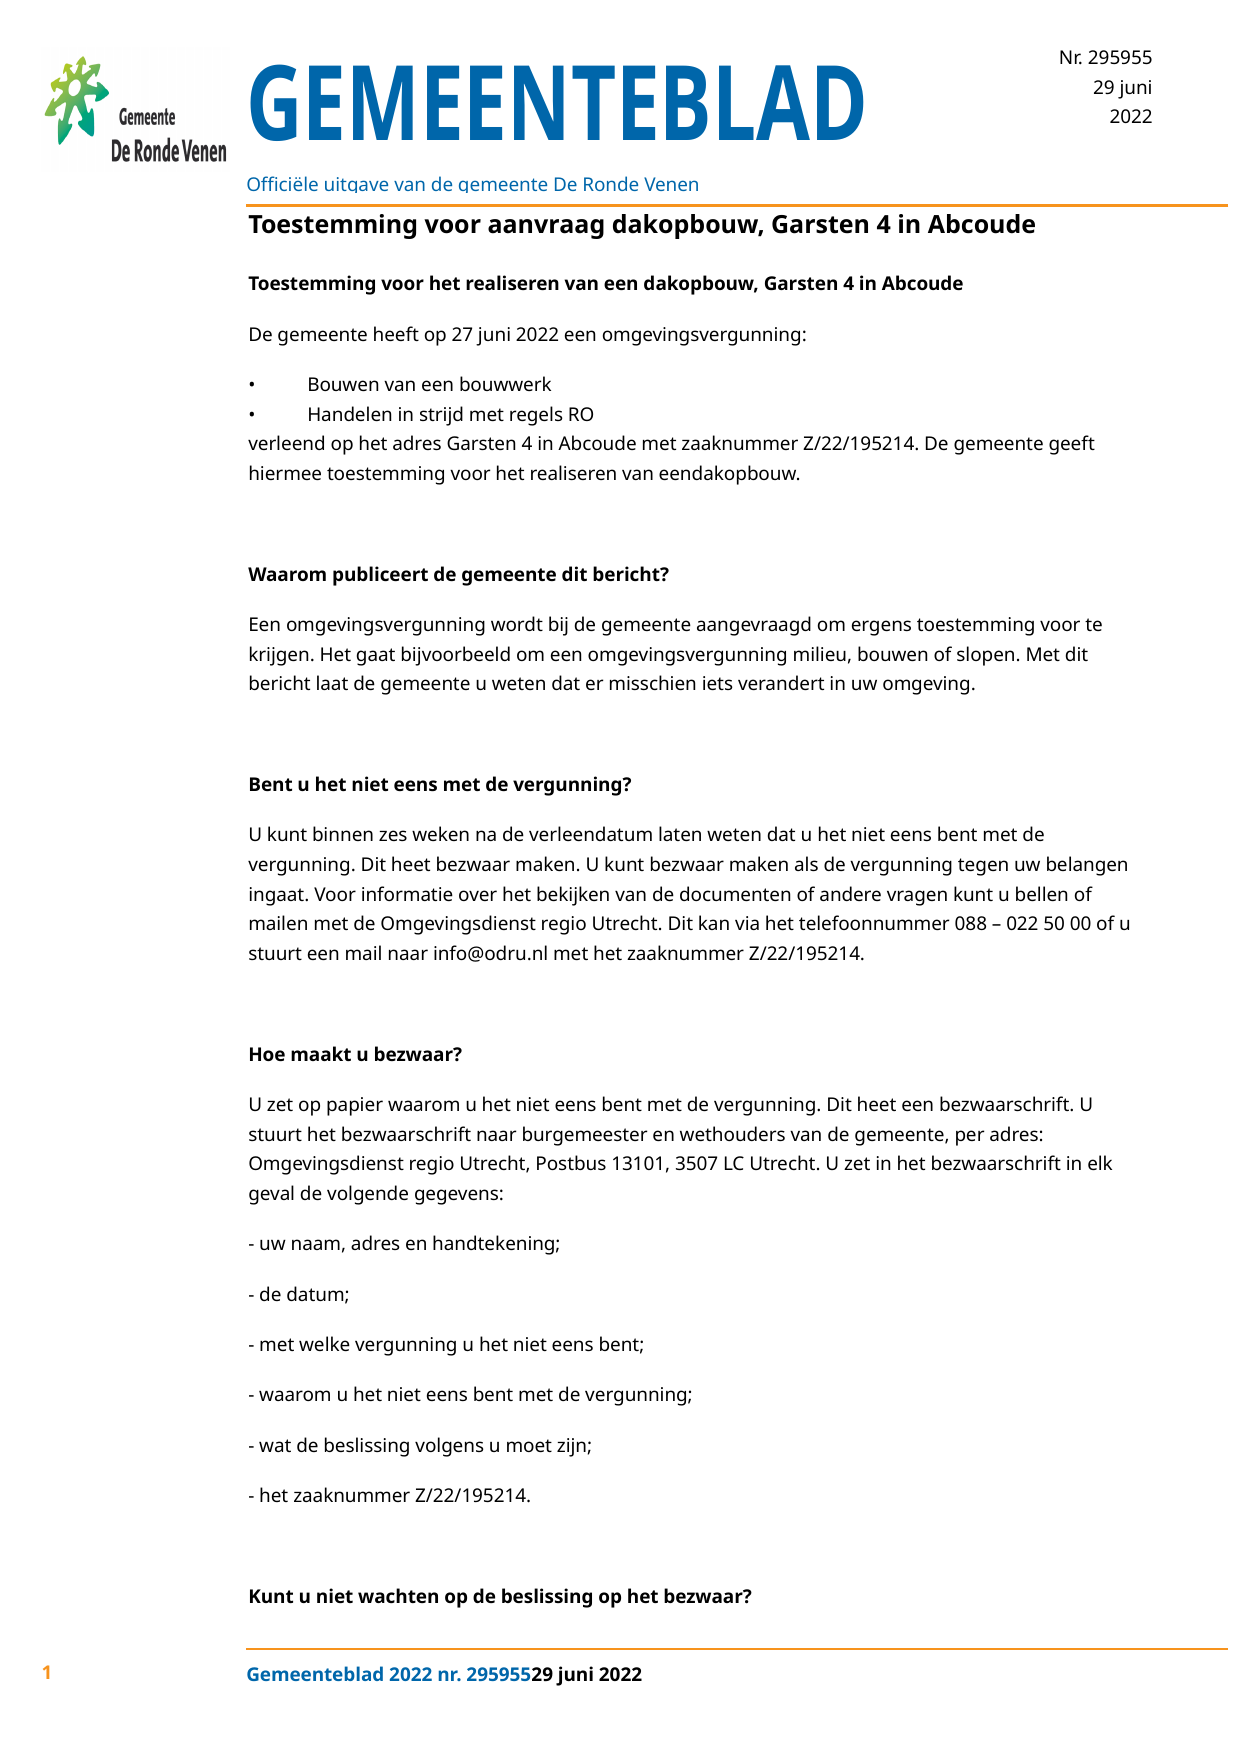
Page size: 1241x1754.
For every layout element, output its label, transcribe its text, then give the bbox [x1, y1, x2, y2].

text U kunt binnen zes weken na de verleendatum laten weten dat u het niet eens bent met de vergunning. Dit heet bezwaar maken. U kunt bezwaar maken als de vergunning tegen uw belangen ingaat. Voor informatie over het bekijken van de documenten of andere vragen kunt u bellen of mailen met de Omgevingsdienst regio Utrecht. Dit kan via het telefoonnummer 088 – 022 50 00 of u stuurt een mail naar info@odru.nl met het zaaknummer Z/22/195214. [248, 822, 1152, 966]
text - waarom u het niet eens bent met de vergunning; [248, 1382, 1152, 1407]
text verleend op het adres Garsten 4 in Abcoude met zaaknummer Z/22/195214. De gemeente geeft hiermee toestemming voor het realiseren van eendakopbouw. [248, 430, 1152, 486]
list Handelen in strijd met regels RO [248, 401, 1152, 426]
text Toestemming voor aanvraag dakopbouw, Garsten 4 in Abcoude [248, 207, 1152, 241]
text Hoe maakt u bezwaar? [248, 1041, 1152, 1066]
text De gemeente heeft op 27 juni 2022 een omgevingsvergunning: [248, 321, 1152, 346]
text Waarom publiceert de gemeente dit bericht? [248, 561, 1152, 586]
text - met welke vergunning u het niet eens bent; [248, 1331, 1152, 1357]
text Een omgevingsvergunning wordt bij de gemeente aangevraagd om ergens toestemming voor te krijgen. Het gaat bijvoorbeeld om een omgevingsvergunning milieu, bouwen of slopen. Met dit bericht laat de gemeente u weten dat er misschien iets verandert in uw omgeving. [248, 611, 1152, 696]
picture [41, 47, 231, 172]
text Bent u het niet eens met de vergunning? [248, 771, 1152, 797]
text - het zaaknummer Z/22/195214. [248, 1482, 1152, 1508]
text Kunt u niet wachten op de beslissing op het bezwaar? [248, 1583, 1152, 1609]
text - uw naam, adres en handtekening; [248, 1230, 1152, 1256]
text Toestemming voor het realiseren van een dakopbouw, Garsten 4 in Abcoude [248, 270, 1152, 296]
text - de datum; [248, 1281, 1152, 1306]
text - wat de beslissing volgens u moet zijn; [248, 1432, 1152, 1458]
text U zet op papier waarom u het niet eens bent met de vergunning. Dit heet een bezwaarschrift. U stuurt het bezwaarschrift naar burgemeester en wethouders van de gemeente, per adres: Omgevingsdienst regio Utrecht, Postbus 13101, 3507 LC Utrecht. U zet in het bezwaarschrift in elk geval de volgende gegevens: [248, 1091, 1152, 1206]
list Bouwen van een bouwwerk [248, 371, 1152, 397]
